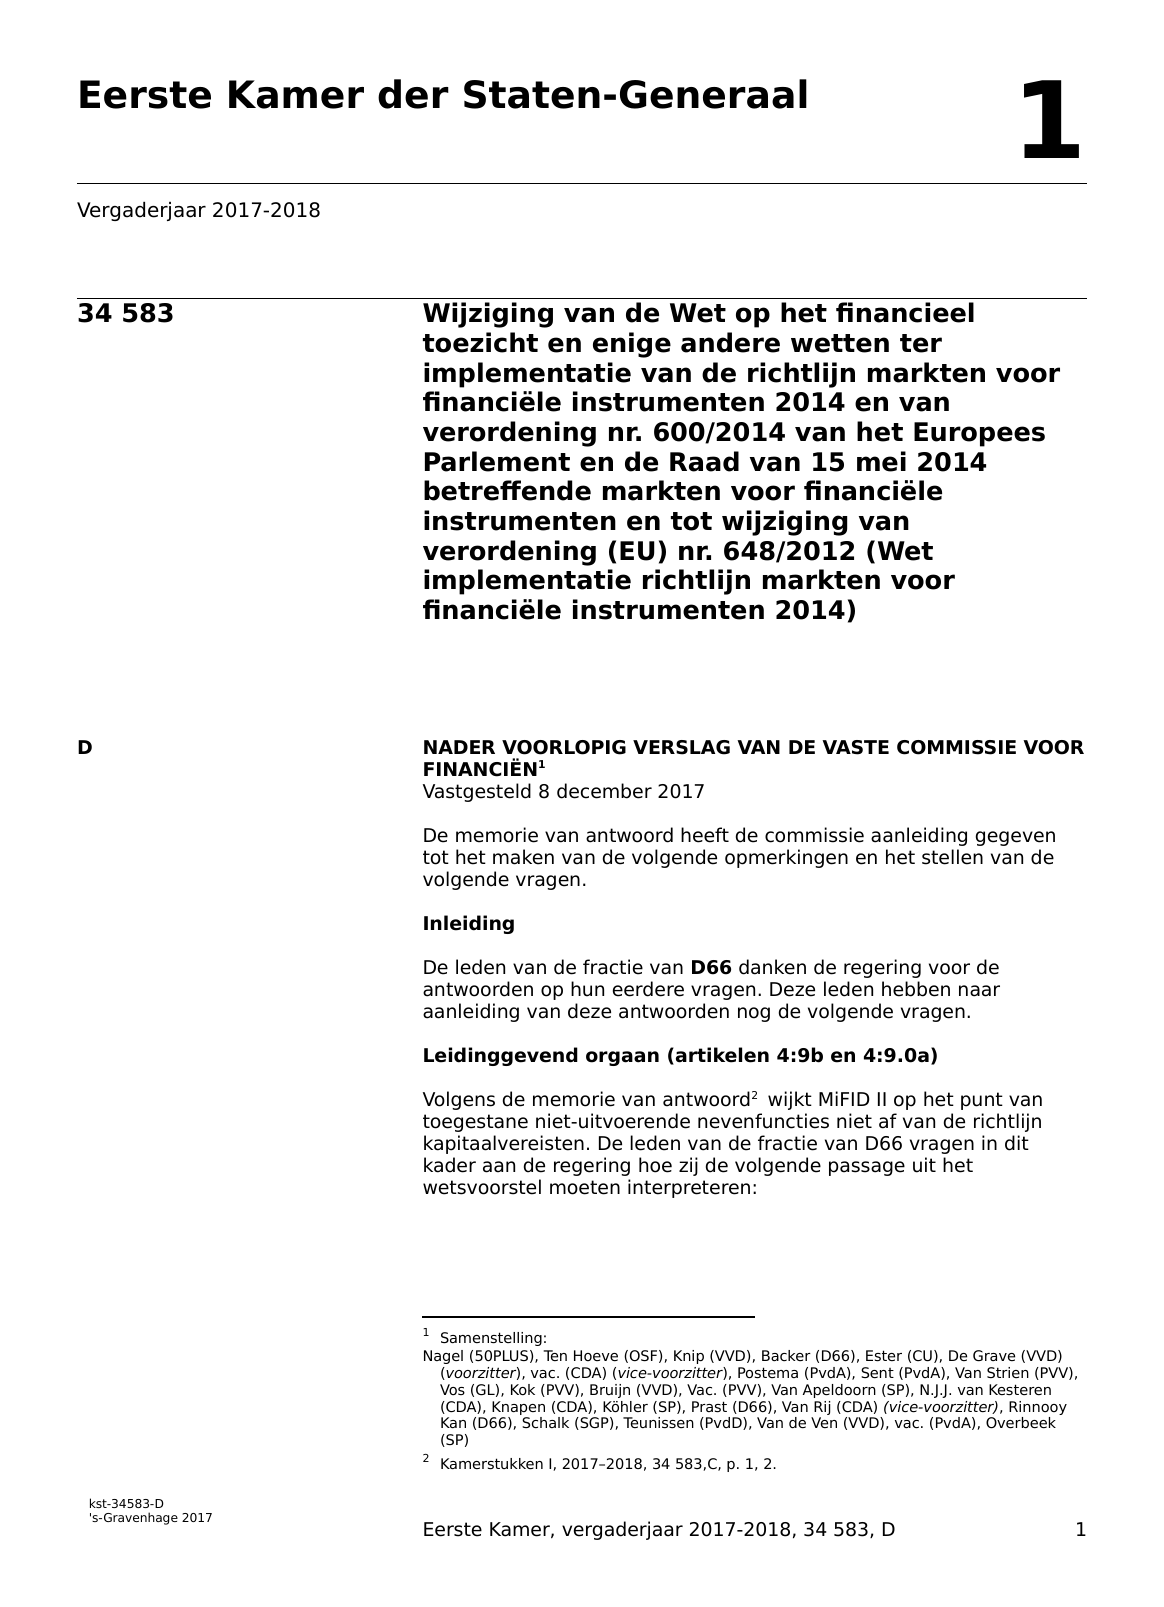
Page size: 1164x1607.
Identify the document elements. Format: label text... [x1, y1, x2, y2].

subtitle D NADER VOORLOPIG VERSLAG VAN DE VASTE COMMISSIE VOOR FINANCIËN [77, 737, 1087, 781]
text Nagel (50PLUS), Ten Hoeve (OSF), Knip (VVD), Backer (D66), Ester (CU), De Grave (VVD) (voorzitter), vac. (CDA) (vice-voorzitter), Postema (PvdA), Sent (PvdA), Van Strien (PVV), Vos (GL), Kok (PVV), Bruijn (VVD), Vac. (PVV), Van Apeldoorn (SP), N.J.J. van Kesteren (CDA), Knapen (CDA), Köhler (SP), Prast (D66), Van Rij (CDA) (vice-voorzitter), Rinnooy Kan (D66), Schalk (SGP), Teunissen (PvdD), Van de Ven (VVD), vac. (PvdA), Overbeek (SP) [422, 1348, 1087, 1449]
text Kamerstukken I, 2017–2018, 34 583,C, p. 1, 2. [422, 1452, 1087, 1474]
text Volgens de memorie van antwoord wijkt MiFID II op het punt van toegestane niet-uitvoerende nevenfuncties niet af van de richtlijn kapitaalvereisten. De leden van de fractie van D66 vragen in dit kader aan de regering hoe zij de volgende passage uit het wetsvoorstel moeten interpreteren: [422, 1089, 1087, 1199]
text De leden van de fractie van D66 danken de regering voor de antwoorden op hun eerdere vragen. Deze leden hebben naar aanleiding van deze antwoorden nog de volgende vragen. [422, 957, 1087, 1023]
text 's-Gravenhage 2017 [88, 1511, 323, 1525]
subtitle Leidinggevend orgaan (artikelen 4:9b en 4:9.0a) [422, 1045, 1087, 1067]
subtitle 34 583 Wijziging van de Wet op het financieel toezicht en enige andere wetten ter implementatie van de richtlijn markten voor financiële instrumenten 2014 en van verordening nr. 600/2014 van het Europees Parlement en de Raad van 15 mei 2014 betreffende markten voor financiële instrumenten en tot wijziging van verordening (EU) nr. 648/2012 (Wet implementatie richtlijn markten voor financiële instrumenten 2014) [77, 299, 1087, 626]
table_header 1 [886, 59, 1087, 183]
table_header Eerste Kamer der Staten-Generaal [77, 59, 886, 183]
text kst-34583-D [88, 1497, 323, 1511]
subtitle Inleiding [422, 913, 1087, 935]
text Vastgesteld 8 december 2017 [422, 781, 1087, 802]
text Samenstelling: [422, 1326, 1087, 1348]
table_cell Vergaderjaar 2017-2018 [77, 184, 1087, 298]
text De memorie van antwoord heeft de commissie aanleiding gegeven tot het maken van de volgende opmerkingen en het stellen van de volgende vragen. [422, 825, 1087, 891]
